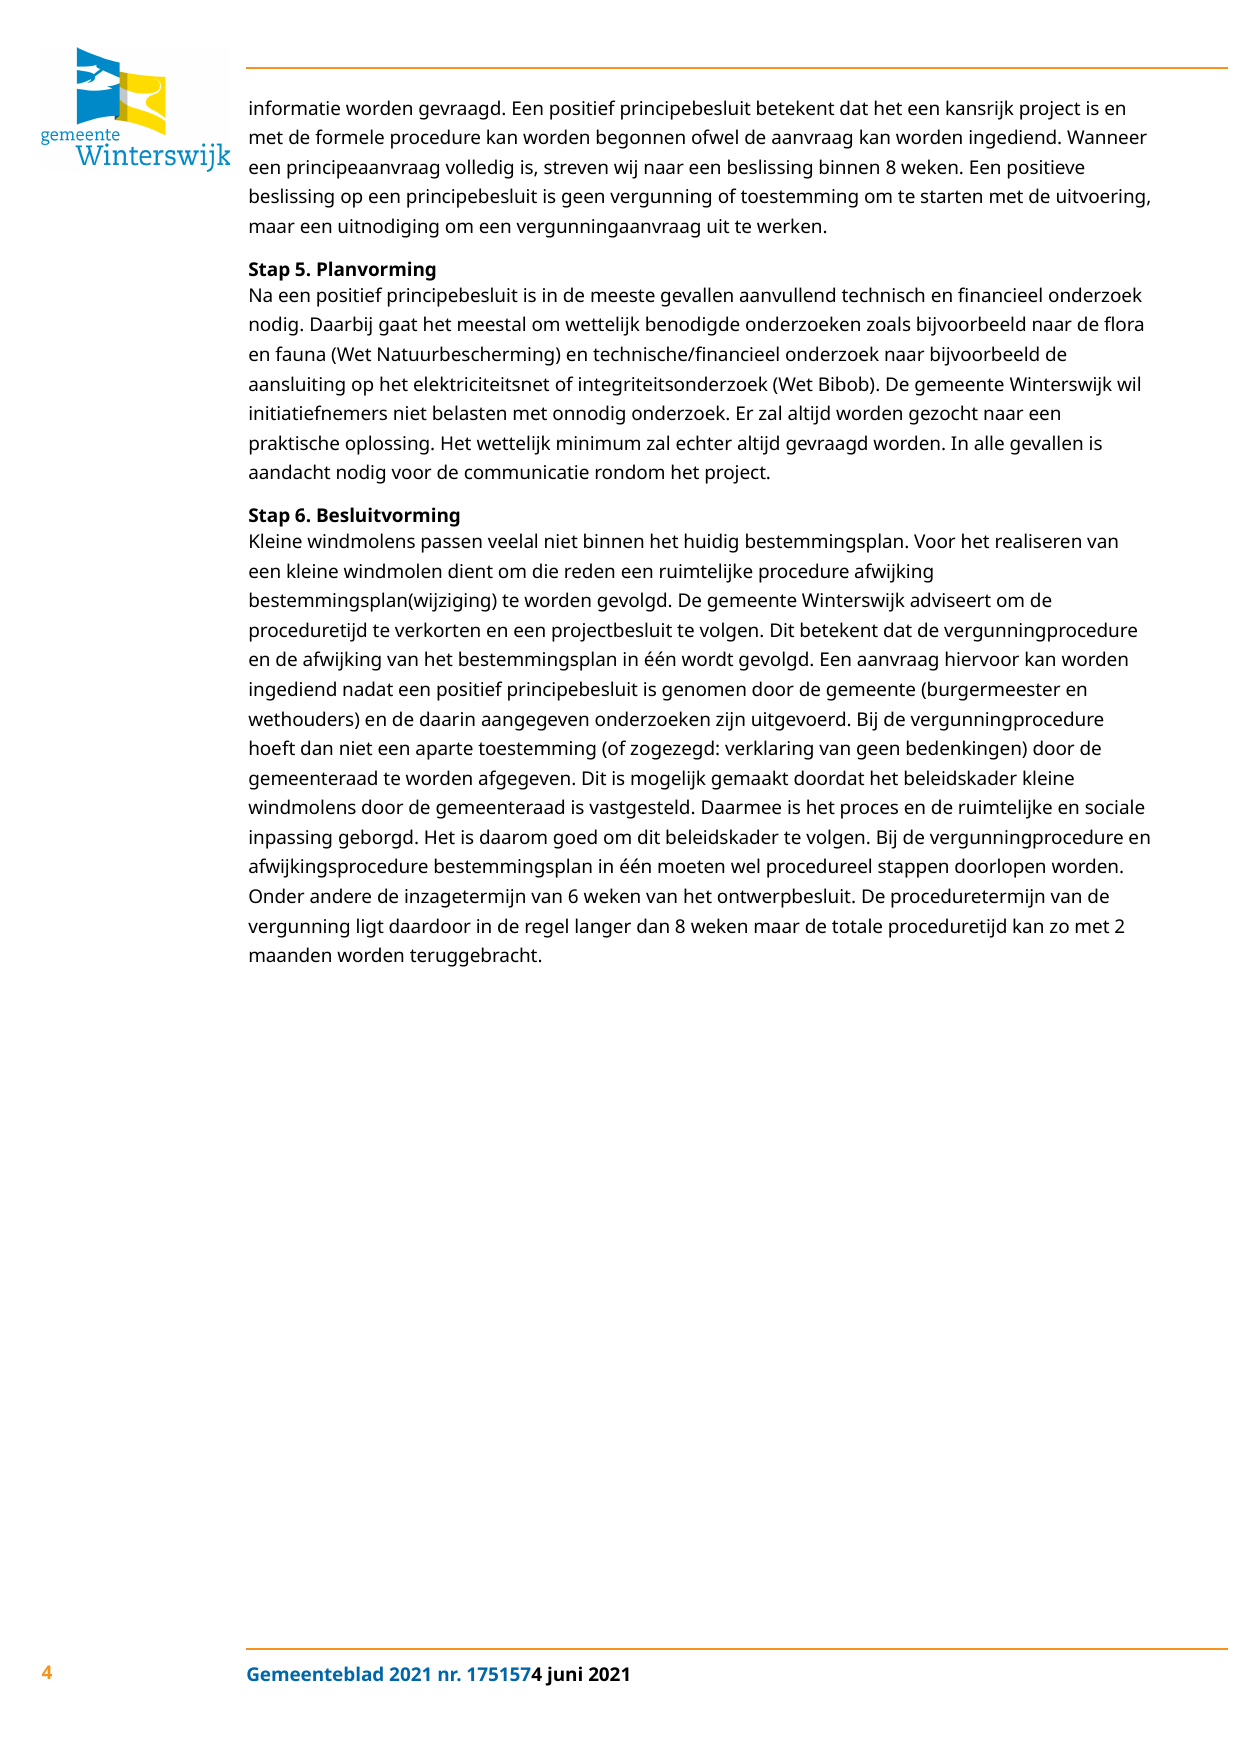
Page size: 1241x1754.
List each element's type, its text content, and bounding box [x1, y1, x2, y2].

picture [41, 47, 231, 172]
text Stap 6. Besluitvorming [248, 503, 1152, 528]
text Na een positief principebesluit is in de meeste gevallen aanvullend technisch en financieel onderzoek nodig. Daarbij gaat het meestal om wettelijk benodigde onderzoeken zoals bijvoorbeeld naar de flora en fauna (Wet Natuurbescherming) en technische/financieel onderzoek naar bijvoorbeeld de aansluiting op het elektriciteitsnet of integriteitsonderzoek (Wet Bibob). De gemeente Winterswijk wil initiatiefnemers niet belasten met onnodig onderzoek. Er zal altijd worden gezocht naar een praktische oplossing. Het wettelijk minimum zal echter altijd gevraagd worden. In alle gevallen is aandacht nodig voor de communicatie rondom het project. [248, 282, 1152, 485]
text Stap 5. Planvorming [248, 256, 1152, 282]
text informatie worden gevraagd. Een positief principebesluit betekent dat het een kansrijk project is en met de formele procedure kan worden begonnen ofwel de aanvraag kan worden ingediend. Wanneer een principeaanvraag volledig is, streven wij naar een beslissing binnen 8 weken. Een positieve beslissing op een principebesluit is geen vergunning of toestemming om te starten met de uitvoering, maar een uitnodiging om een vergunningaanvraag uit te werken. [248, 95, 1152, 239]
text Kleine windmolens passen veelal niet binnen het huidig bestemmingsplan. Voor het realiseren van een kleine windmolen dient om die reden een ruimtelijke procedure afwijking bestemmingsplan(wijziging) te worden gevolgd. De gemeente Winterswijk adviseert om de proceduretijd te verkorten en een projectbesluit te volgen. Dit betekent dat de vergunningprocedure en de afwijking van het bestemmingsplan in één wordt gevolgd. Een aanvraag hiervoor kan worden ingediend nadat een positief principebesluit is genomen door de gemeente (burgermeester en wethouders) en de daarin aangegeven onderzoeken zijn uitgevoerd. Bij de vergunningprocedure hoeft dan niet een aparte toestemming (of zogezegd: verklaring van geen bedenkingen) door de gemeenteraad te worden afgegeven. Dit is mogelijk gemaakt doordat het beleidskader kleine windmolens door de gemeenteraad is vastgesteld. Daarmee is het proces en de ruimtelijke en sociale inpassing geborgd. Het is daarom goed om dit beleidskader te volgen. Bij de vergunningprocedure en afwijkingsprocedure bestemmingsplan in één moeten wel procedureel stappen doorlopen worden. Onder andere de inzagetermijn van 6 weken van het ontwerpbesluit. De proceduretermijn van de vergunning ligt daardoor in de regel langer dan 8 weken maar de totale proceduretijd kan zo met 2 maanden worden teruggebracht. [248, 528, 1152, 968]
picture [225, 153, 231, 162]
